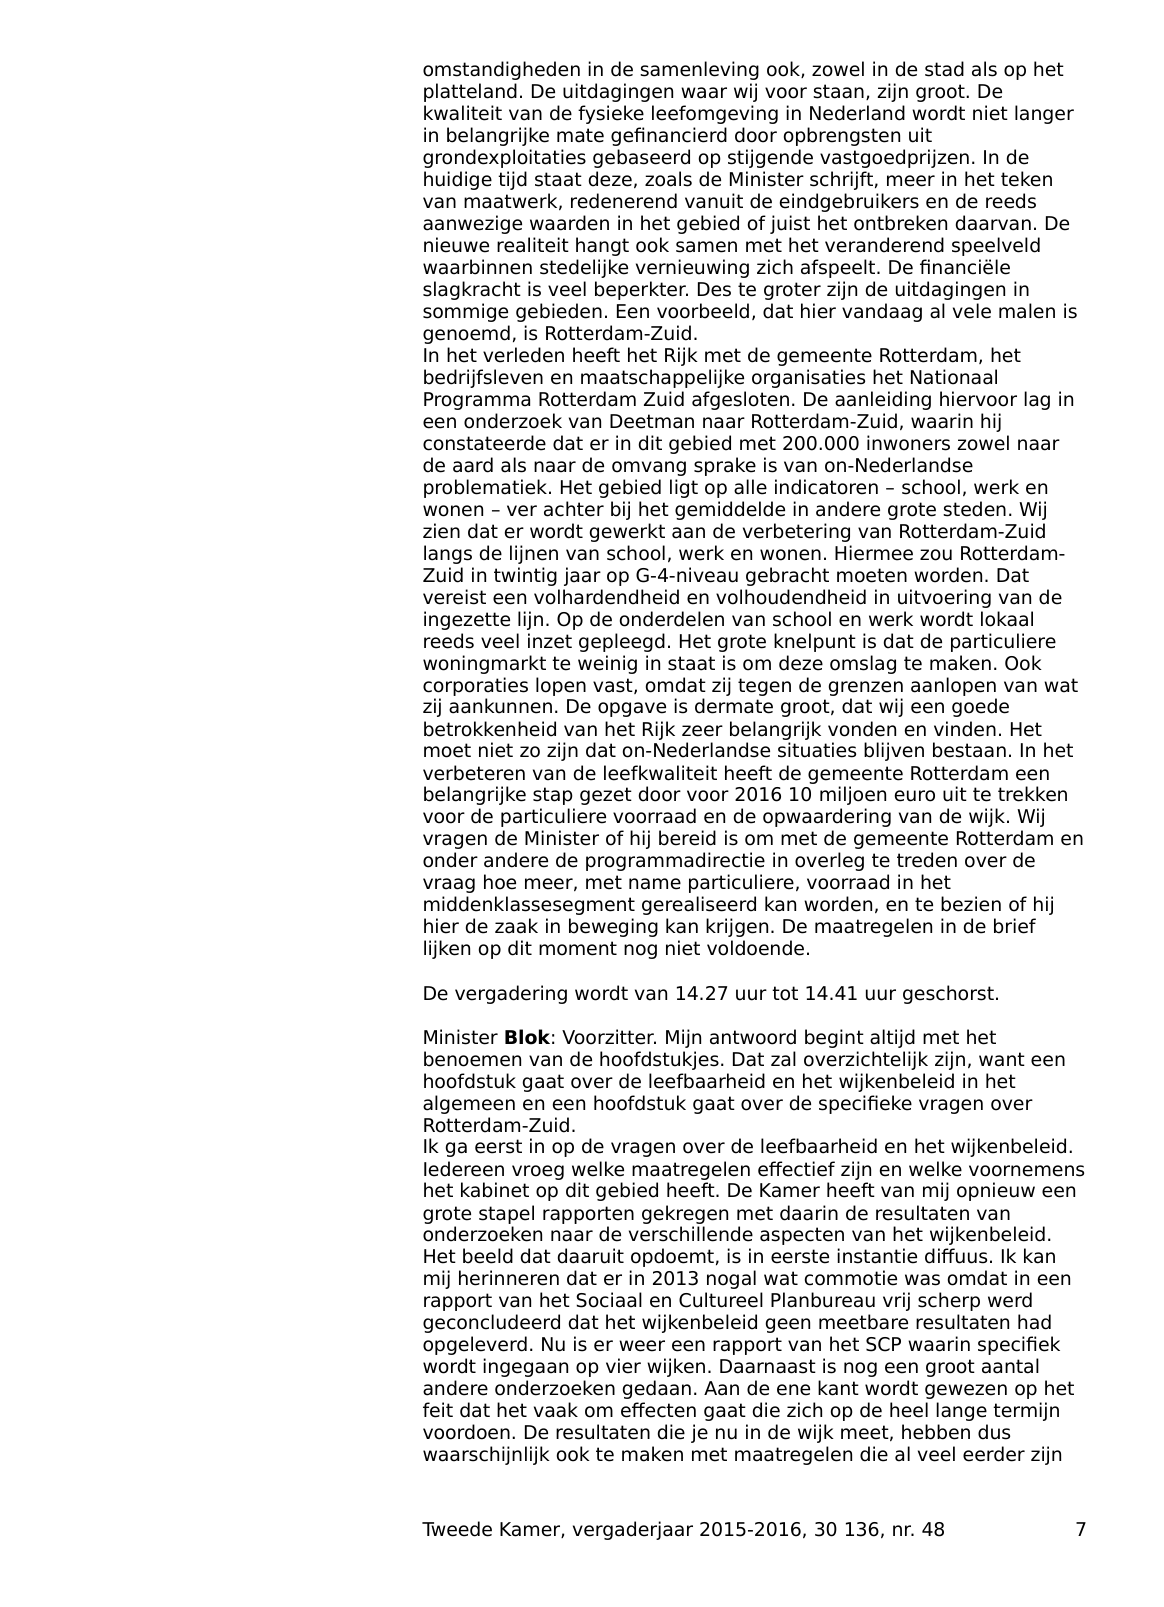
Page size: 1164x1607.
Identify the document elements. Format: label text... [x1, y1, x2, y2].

text omstandigheden in de samenleving ook, zowel in de stad als op het platteland. De uitdagingen waar wij voor staan, zijn groot. De kwaliteit van de fysieke leefomgeving in Nederland wordt niet langer in belangrijke mate gefinancierd door opbrengsten uit grondexploitaties gebaseerd op stijgende vastgoedprijzen. In de huidige tijd staat deze, zoals de Minister schrijft, meer in het teken van maatwerk, redenerend vanuit de eindgebruikers en de reeds aanwezige waarden in het gebied of juist het ontbreken daarvan. De nieuwe realiteit hangt ook samen met het veranderend speelveld waarbinnen stedelijke vernieuwing zich afspeelt. De financiële slagkracht is veel beperkter. Des te groter zijn de uitdagingen in sommige gebieden. Een voorbeeld, dat hier vandaag al vele malen is genoemd, is Rotterdam-Zuid. [422, 59, 1087, 345]
text Ik ga eerst in op de vragen over de leefbaarheid en het wijkenbeleid. Iedereen vroeg welke maatregelen effectief zijn en welke voornemens het kabinet op dit gebied heeft. De Kamer heeft van mij opnieuw een grote stapel rapporten gekregen met daarin de resultaten van onderzoeken naar de verschillende aspecten van het wijkenbeleid. Het beeld dat daaruit opdoemt, is in eerste instantie diffuus. Ik kan mij herinneren dat er in 2013 nogal wat commotie was omdat in een rapport van het Sociaal en Cultureel Planbureau vrij scherp werd geconcludeerd dat het wijkenbeleid geen meetbare resultaten had opgeleverd. Nu is er weer een rapport van het SCP waarin specifiek wordt ingegaan op vier wijken. Daarnaast is nog een groot aantal andere onderzoeken gedaan. Aan de ene kant wordt gewezen op het feit dat het vaak om effecten gaat die zich op de heel lange termijn voordoen. De resultaten die je nu in de wijk meet, hebben dus waarschijnlijk ook te maken met maatregelen die al veel eerder zijn [422, 1136, 1087, 1466]
text Minister Blok: Voorzitter. Mijn antwoord begint altijd met het benoemen van de hoofdstukjes. Dat zal overzichtelijk zijn, want een hoofdstuk gaat over de leefbaarheid en het wijkenbeleid in het algemeen en een hoofdstuk gaat over de specifieke vragen over Rotterdam-Zuid. [422, 1027, 1087, 1136]
text De vergadering wordt van 14.27 uur tot 14.41 uur geschorst. [422, 982, 1087, 1004]
text In het verleden heeft het Rijk met de gemeente Rotterdam, het bedrijfsleven en maatschappelijke organisaties het Nationaal Programma Rotterdam Zuid afgesloten. De aanleiding hiervoor lag in een onderzoek van Deetman naar Rotterdam-Zuid, waarin hij constateerde dat er in dit gebied met 200.000 inwoners zowel naar de aard als naar de omvang sprake is van on-Nederlandse problematiek. Het gebied ligt op alle indicatoren – school, werk en wonen – ver achter bij het gemiddelde in andere grote steden. Wij zien dat er wordt gewerkt aan de verbetering van Rotterdam-Zuid langs de lijnen van school, werk en wonen. Hiermee zou Rotterdam-Zuid in twintig jaar op G-4-niveau gebracht moeten worden. Dat vereist een volhardendheid en volhoudendheid in uitvoering van de ingezette lijn. Op de onderdelen van school en werk wordt lokaal reeds veel inzet gepleegd. Het grote knelpunt is dat de particuliere woningmarkt te weinig in staat is om deze omslag te maken. Ook corporaties lopen vast, omdat zij tegen de grenzen aanlopen van wat zij aankunnen. De opgave is dermate groot, dat wij een goede betrokkenheid van het Rijk zeer belangrijk vonden en vinden. Het moet niet zo zijn dat on-Nederlandse situaties blijven bestaan. In het verbeteren van de leefkwaliteit heeft de gemeente Rotterdam een belangrijke stap gezet door voor 2016 10 miljoen euro uit te trekken voor de particuliere voorraad en de opwaardering van de wijk. Wij vragen de Minister of hij bereid is om met de gemeente Rotterdam en onder andere de programmadirectie in overleg te treden over de vraag hoe meer, met name particuliere, voorraad in het middenklassesegment gerealiseerd kan worden, en te bezien of hij hier de zaak in beweging kan krijgen. De maatregelen in de brief lijken op dit moment nog niet voldoende. [422, 345, 1087, 960]
